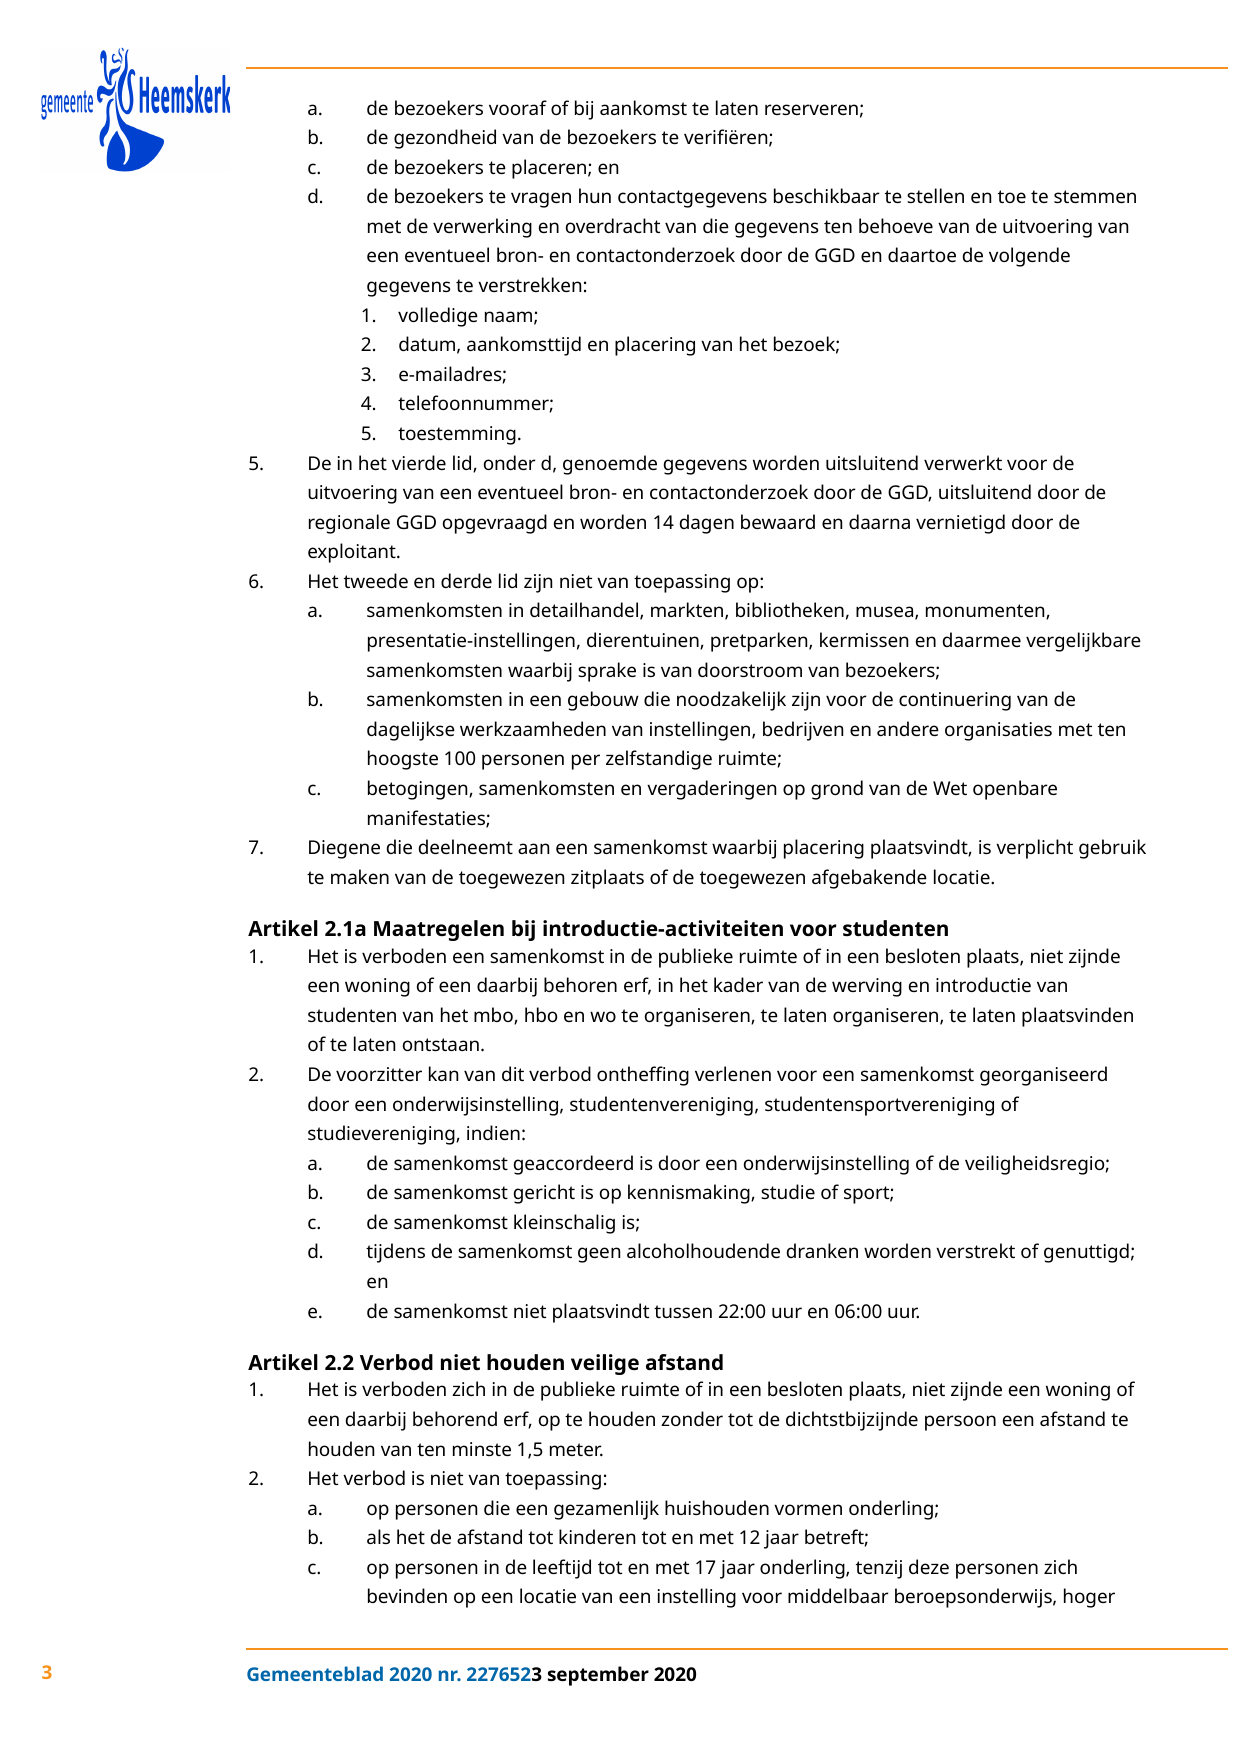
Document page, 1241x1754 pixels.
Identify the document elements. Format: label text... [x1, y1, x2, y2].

list de samenkomst kleinschalig is; [307, 1209, 1152, 1235]
list samenkomsten in detailhandel, markten, bibliotheken, musea, monumenten, presentatie-instellingen, dierentuinen, pretparken, kermissen en daarmee vergelijkbare samenkomsten waarbij sprake is van doorstroom van bezoekers; [307, 598, 1152, 683]
list de samenkomst geaccordeerd is door een onderwijsinstelling of de veiligheidsregio; [307, 1150, 1152, 1176]
list datum, aankomsttijd en placering van het bezoek; [361, 331, 1152, 357]
list De in het vierde lid, onder d, genoemde gegevens worden uitsluitend verwerkt voor de uitvoering van een eventueel bron- en contactonderzoek door de GGD, uitsluitend door de regionale GGD opgevraagd en worden 14 dagen bewaard en daarna vernietigd door de exploitant. [248, 450, 1152, 564]
picture [41, 47, 231, 172]
list toestemming. [361, 420, 1152, 446]
list op personen in de leeftijd tot en met 17 jaar onderling, tenzij deze personen zich bevinden op een locatie van een instelling voor middelbaar beroepsonderwijs, hoger [307, 1554, 1152, 1609]
text Artikel 2.2 Verbod niet houden veilige afstand [248, 1348, 1152, 1377]
list tijdens de samenkomst geen alcoholhoudende dranken worden verstrekt of genuttigd; en [307, 1239, 1152, 1294]
list De voorzitter kan van dit verbod ontheffing verlenen voor een samenkomst georganiseerd door een onderwijsinstelling, studentenvereniging, studentensportvereniging of studievereniging, indien: [248, 1061, 1152, 1146]
list de bezoekers te placeren; en [307, 154, 1152, 180]
list de samenkomst niet plaatsvindt tussen 22:00 uur en 06:00 uur. [307, 1298, 1152, 1323]
list op personen die een gezamenlijk huishouden vormen onderling; [307, 1495, 1152, 1521]
list als het de afstand tot kinderen tot en met 12 jaar betreft; [307, 1524, 1152, 1550]
list volledige naam; [361, 302, 1152, 328]
list telefoonnummer; [361, 391, 1152, 416]
list de gezondheid van de bezoekers te verifiëren; [307, 124, 1152, 150]
list Het tweede en derde lid zijn niet van toepassing op: [248, 568, 1152, 594]
list Het verbod is niet van toepassing: [248, 1465, 1152, 1491]
list Het is verboden zich in de publieke ruimte of in een besloten plaats, niet zijnde een woning of een daarbij behorend erf, op te houden zonder tot de dichtstbijzijnde persoon een afstand te houden van ten minste 1,5 meter. [248, 1377, 1152, 1462]
list samenkomsten in een gebouw die noodzakelijk zijn voor de continuering van de dagelijkse werkzaamheden van instellingen, bedrijven en andere organisaties met ten hoogste 100 personen per zelfstandige ruimte; [307, 686, 1152, 771]
list de bezoekers vooraf of bij aankomst te laten reserveren; [307, 95, 1152, 121]
text Artikel 2.1a Maatregelen bij introductie-activiteiten voor studenten [248, 914, 1152, 943]
list e-mailadres; [361, 361, 1152, 387]
list betogingen, samenkomsten en vergaderingen op grond van de Wet openbare manifestaties; [307, 775, 1152, 831]
list Diegene die deelneemt aan een samenkomst waarbij placering plaatsvindt, is verplicht gebruik te maken van de toegewezen zitplaats of de toegewezen afgebakende locatie. [248, 834, 1152, 890]
list de samenkomst gericht is op kennismaking, studie of sport; [307, 1179, 1152, 1205]
list de bezoekers te vragen hun contactgegevens beschikbaar te stellen en toe te stemmen met de verwerking en overdracht van die gegevens ten behoeve van de uitvoering van een eventueel bron- en contactonderzoek door de GGD en daartoe de volgende gegevens te verstrekken: [307, 183, 1152, 298]
list Het is verboden een samenkomst in de publieke ruimte of in een besloten plaats, niet zijnde een woning of een daarbij behoren erf, in het kader van de werving en introductie van studenten van het mbo, hbo en wo te organiseren, te laten organiseren, te laten plaatsvinden of te laten ontstaan. [248, 943, 1152, 1057]
